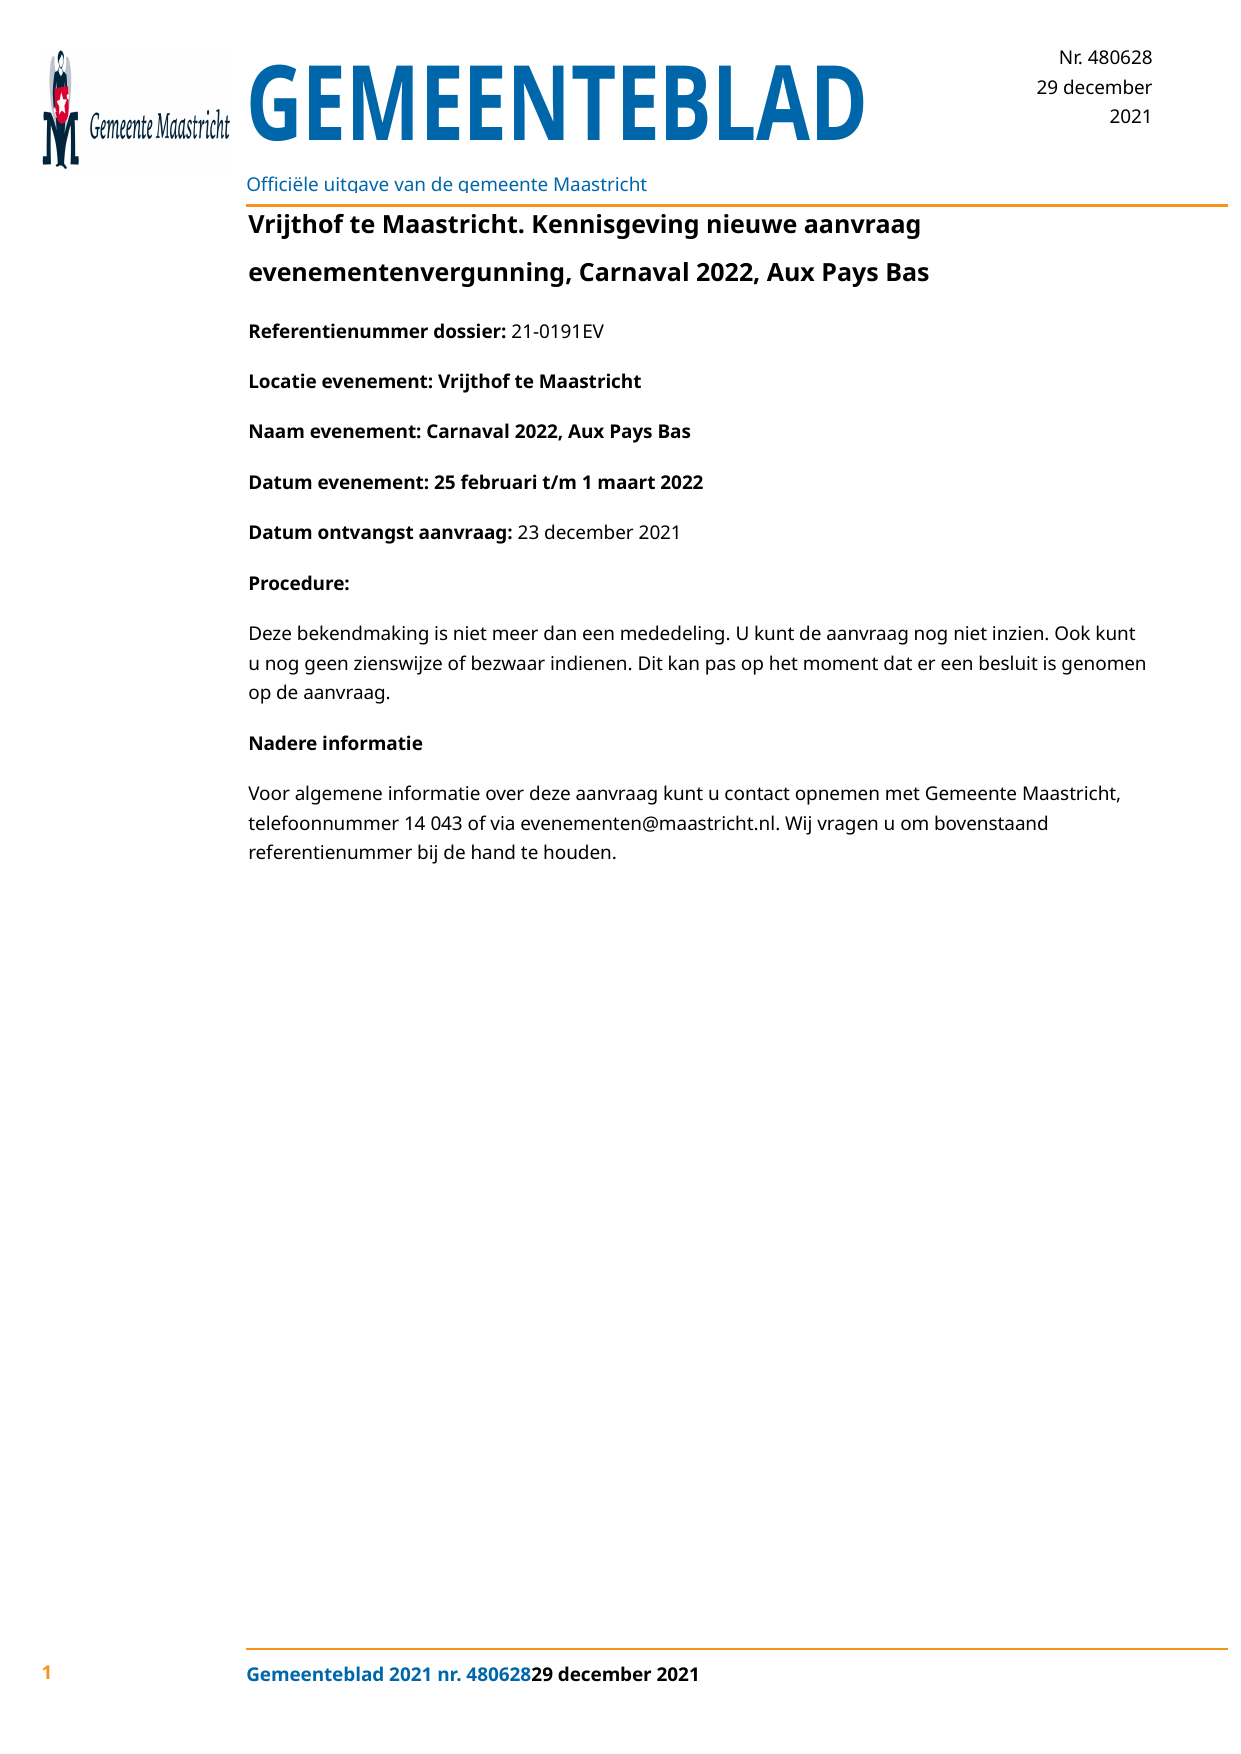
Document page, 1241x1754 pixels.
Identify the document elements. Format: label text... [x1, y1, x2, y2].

text Datum ontvangst aanvraag: 23 december 2021 [248, 519, 1152, 545]
text Referentienummer dossier: 21-0191EV [248, 318, 1152, 344]
text Naam evenement: Carnaval 2022, Aux Pays Bas [248, 419, 1152, 444]
text Procedure: [248, 570, 1152, 596]
picture [41, 47, 231, 172]
text Nadere informatie [248, 730, 1152, 756]
text Locatie evenement: Vrijthof te Maastricht [248, 368, 1152, 394]
text Voor algemene informatie over deze aanvraag kunt u contact opnemen met Gemeente Maastricht, telefoonnummer 14 043 of via evenementen@maastricht.nl. Wij vragen u om bovenstaand referentienummer bij de hand te houden. [248, 780, 1152, 865]
text Deze bekendmaking is niet meer dan een mededeling. U kunt de aanvraag nog niet inzien. Ook kunt u nog geen zienswijze of bezwaar indienen. Dit kan pas op het moment dat er een besluit is genomen op de aanvraag. [248, 620, 1152, 705]
text Vrijthof te Maastricht. Kennisgeving nieuwe aanvraag evenementenvergunning, Carnaval 2022, Aux Pays Bas [248, 207, 1152, 288]
text Datum evenement: 25 februari t/m 1 maart 2022 [248, 469, 1152, 495]
